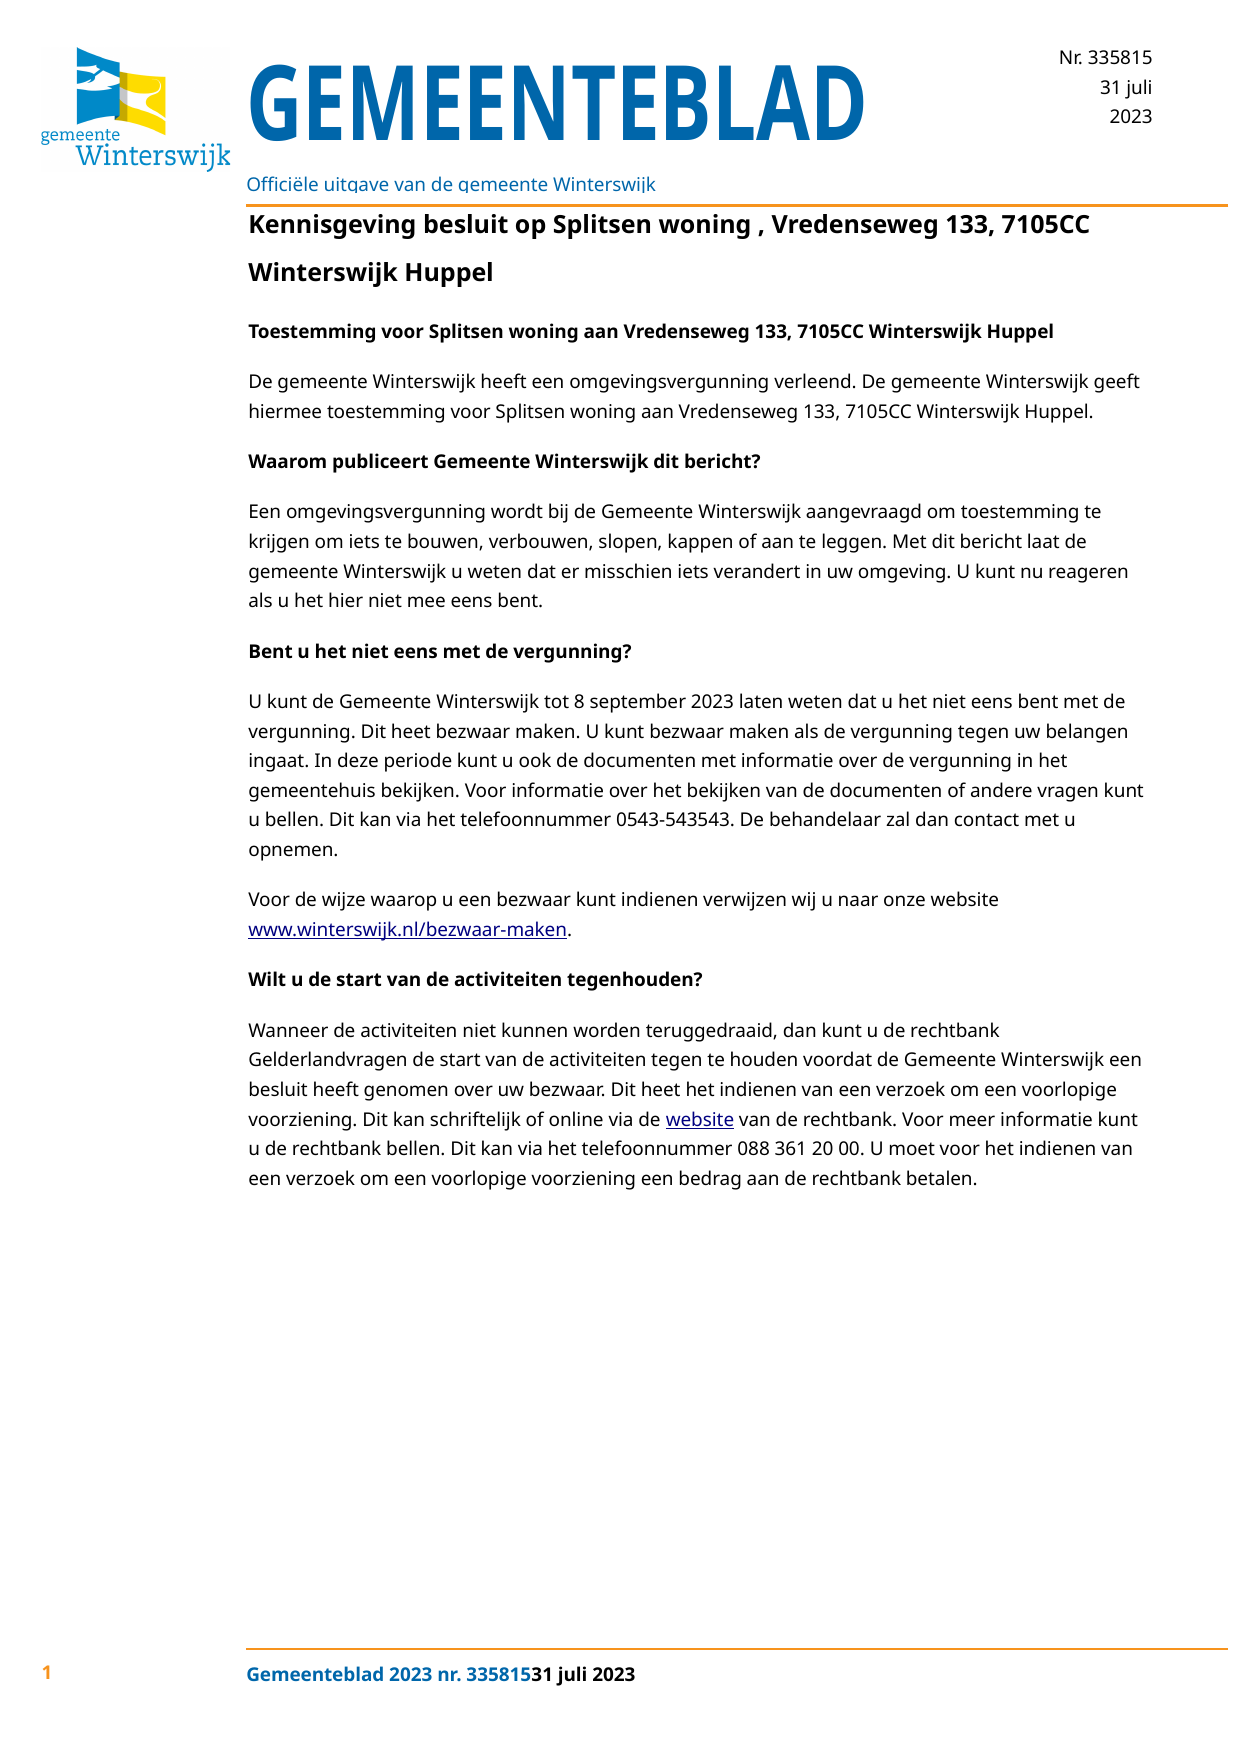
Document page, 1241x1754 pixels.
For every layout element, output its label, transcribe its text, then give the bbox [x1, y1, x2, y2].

text Toestemming voor Splitsen woning aan Vredenseweg 133, 7105CC Winterswijk Huppel [248, 318, 1152, 344]
text Waarom publiceert Gemeente Winterswijk dit bericht? [248, 448, 1152, 474]
text U kunt de Gemeente Winterswijk tot 8 september 2023 laten weten dat u het niet eens bent met de vergunning. Dit heet bezwaar maken. U kunt bezwaar maken als de vergunning tegen uw belangen ingaat. In deze periode kunt u ook de documenten met informatie over de vergunning in het gemeentehuis bekijken. Voor informatie over het bekijken van de documenten of andere vragen kunt u bellen. Dit kan via het telefoonnummer 0543-543543. De behandelaar zal dan contact met u opnemen. [248, 688, 1152, 862]
text De gemeente Winterswijk heeft een omgevingsvergunning verleend. De gemeente Winterswijk geeft hiermee toestemming voor Splitsen woning aan Vredenseweg 133, 7105CC Winterswijk Huppel. [248, 368, 1152, 424]
text Bent u het niet eens met de vergunning? [248, 638, 1152, 664]
picture [41, 47, 231, 172]
text Wanneer de activiteiten niet kunnen worden teruggedraaid, dan kunt u de rechtbank Gelderlandvragen de start van de activiteiten tegen te houden voordat de Gemeente Winterswijk een besluit heeft genomen over uw bezwaar. Dit heet het indienen van een verzoek om een voorlopige voorziening. Dit kan schriftelijk of online via de website van de rechtbank. Voor meer informatie kunt u de rechtbank bellen. Dit kan via het telefoonnummer 088 361 20 00. U moet voor het indienen van een verzoek om een voorlopige voorziening een bedrag aan de rechtbank betalen. [248, 1017, 1152, 1191]
text Kennisgeving besluit op Splitsen woning , Vredenseweg 133, 7105CC Winterswijk Huppel [248, 207, 1152, 288]
text Een omgevingsvergunning wordt bij de Gemeente Winterswijk aangevraagd om toestemming te krijgen om iets te bouwen, verbouwen, slopen, kappen of aan te leggen. Met dit bericht laat de gemeente Winterswijk u weten dat er misschien iets verandert in uw omgeving. U kunt nu reageren als u het hier niet mee eens bent. [248, 499, 1152, 613]
text Voor de wijze waarop u een bezwaar kunt indienen verwijzen wij u naar onze website www.winterswijk.nl/bezwaar-maken. [248, 887, 1152, 942]
text Wilt u de start van de activiteiten tegenhouden? [248, 967, 1152, 992]
picture [225, 153, 231, 162]
